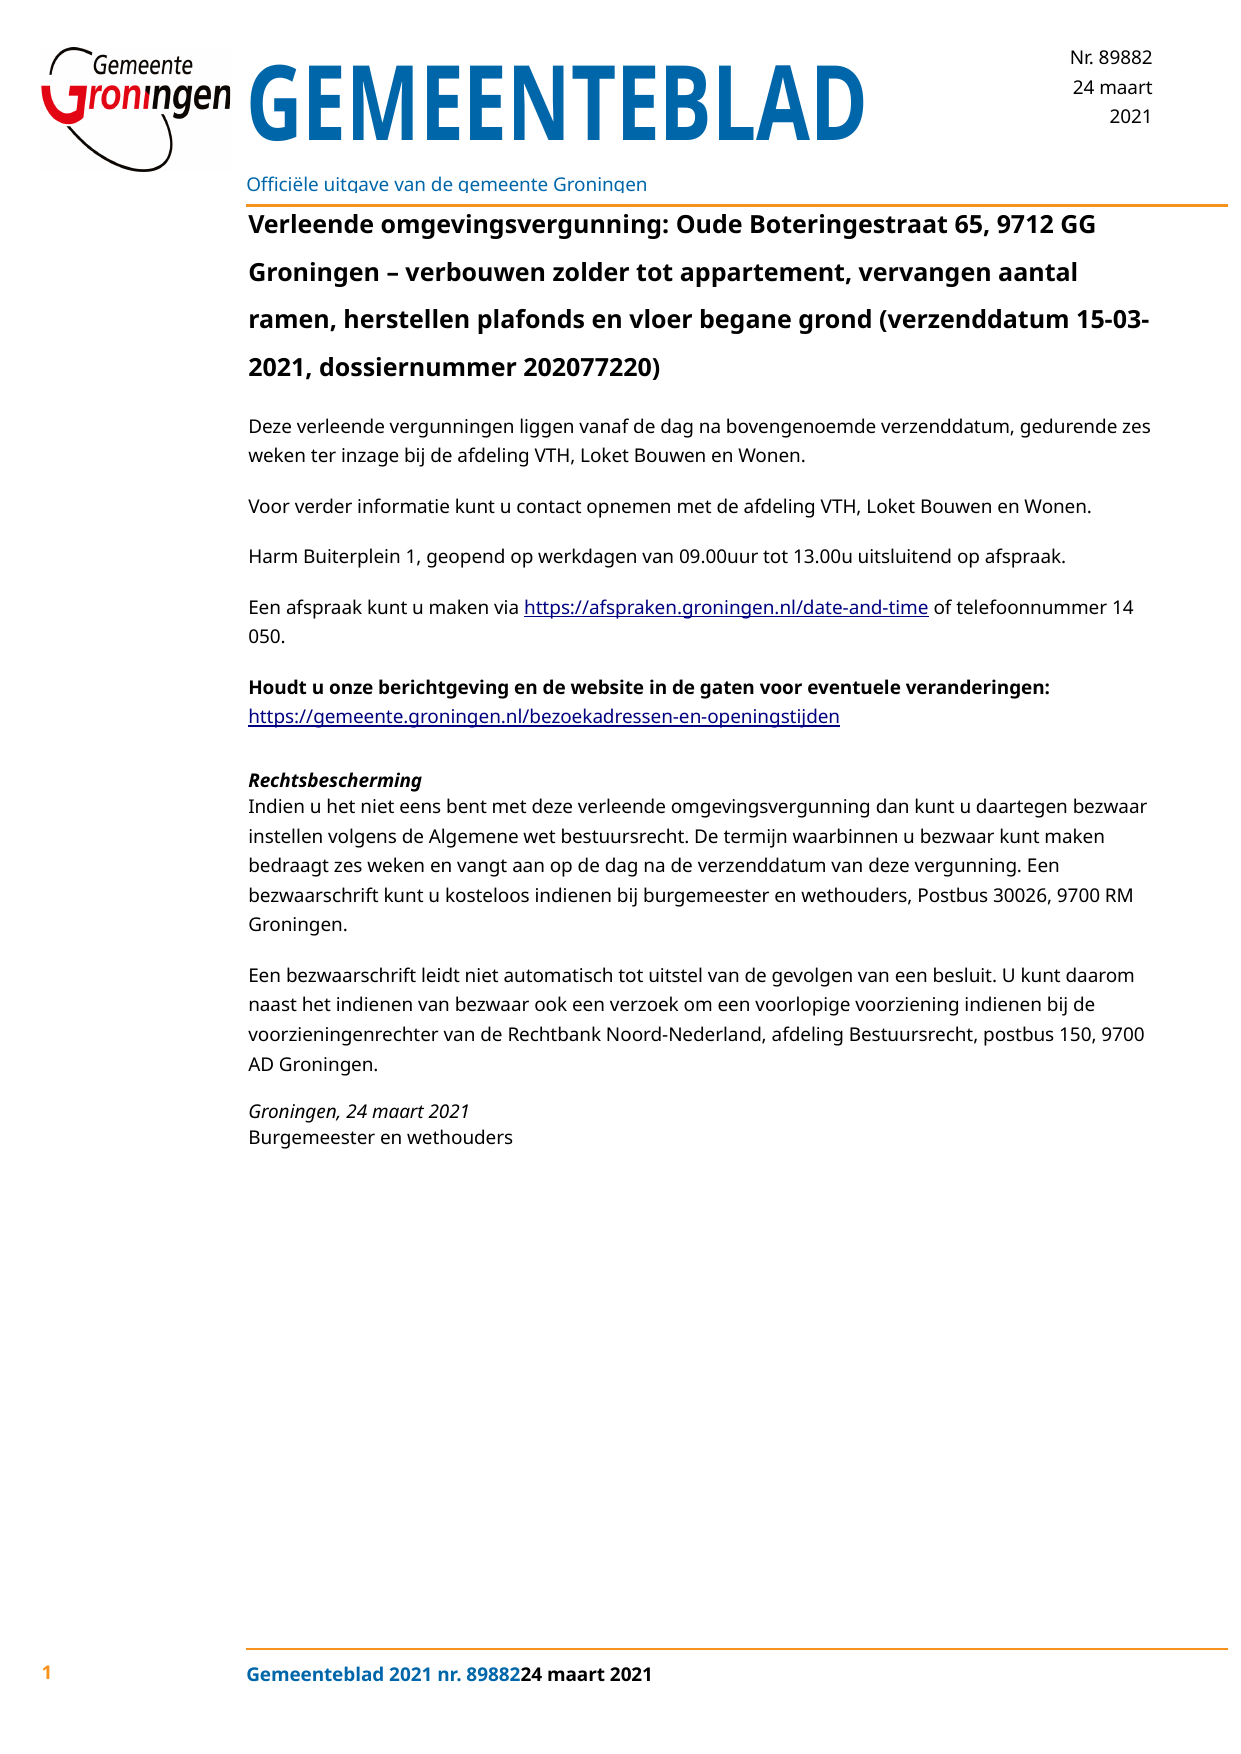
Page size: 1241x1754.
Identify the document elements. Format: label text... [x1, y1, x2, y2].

picture [41, 47, 231, 172]
text Verleende omgevingsvergunning: Oude Boteringestraat 65, 9712 GG Groningen – verbouwen zolder tot appartement, vervangen aantal ramen, herstellen plafonds en vloer begane grond (verzenddatum 15-03-2021, dossiernummer 202077220) [248, 207, 1152, 384]
text Harm Buiterplein 1, geopend op werkdagen van 09.00uur tot 13.00u uitsluitend op afspraak. [248, 543, 1152, 569]
text Een afspraak kunt u maken via https://afspraken.groningen.nl/date-and-time of telefoonnummer 14 050. [248, 594, 1152, 649]
text Rechtsbescherming [248, 767, 1152, 793]
text Voor verder informatie kunt u contact opnemen met de afdeling VTH, Loket Bouwen en Wonen. [248, 493, 1152, 519]
text Groningen, 24 maart 2021 [248, 1098, 1152, 1124]
text Deze verleende vergunningen liggen vanaf de dag na bovengenoemde verzenddatum, gedurende zes weken ter inzage bij de afdeling VTH, Loket Bouwen en Wonen. [248, 413, 1152, 468]
text Een bezwaarschrift leidt niet automatisch tot uitstel van de gevolgen van een besluit. U kunt daarom naast het indienen van bezwaar ook een verzoek om een voorlopige voorziening indienen bij de voorzieningenrechter van de Rechtbank Noord-Nederland, afdeling Bestuursrecht, postbus 150, 9700 AD Groningen. [248, 962, 1152, 1076]
text Indien u het niet eens bent met deze verleende omgevingsvergunning dan kunt u daartegen bezwaar instellen volgens de Algemene wet bestuursrecht. De termijn waarbinnen u bezwaar kunt maken bedraagt zes weken en vangt aan op de dag na de verzenddatum van deze vergunning. Een bezwaarschrift kunt u kosteloos indienen bij burgemeester en wethouders, Postbus 30026, 9700 RM Groningen. [248, 793, 1152, 937]
text Houdt u onze berichtgeving en de website in de gaten voor eventuele veranderingen: https://gemeente.groningen.nl/bezoekadressen-en-openingstijden [248, 674, 1152, 729]
text Burgemeester en wethouders [248, 1124, 1152, 1150]
